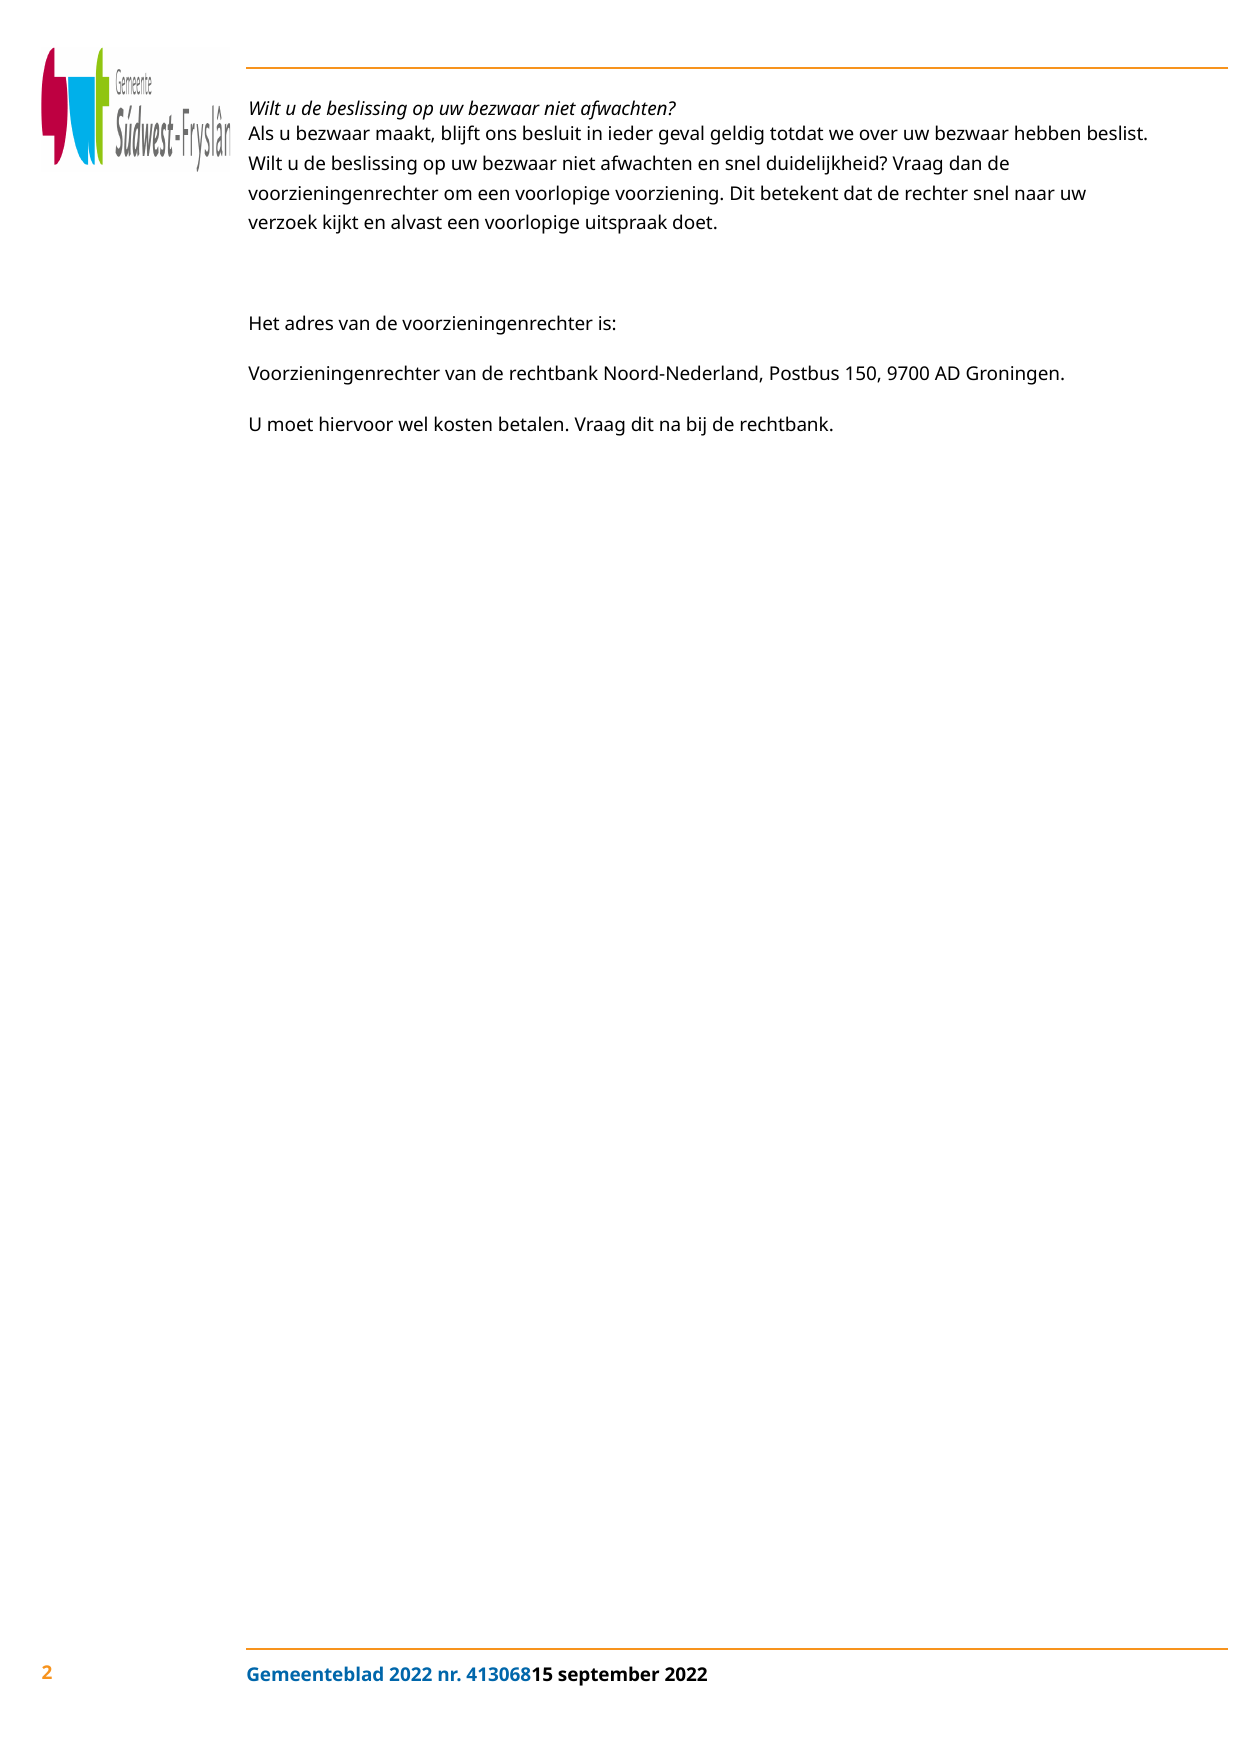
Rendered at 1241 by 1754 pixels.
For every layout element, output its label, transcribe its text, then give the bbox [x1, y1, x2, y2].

picture [41, 47, 231, 172]
text Wilt u de beslissing op uw bezwaar niet afwachten? [248, 95, 1152, 121]
text Als u bezwaar maakt, blijft ons besluit in ieder geval geldig totdat we over uw bezwaar hebben beslist. Wilt u de beslissing op uw bezwaar niet afwachten en snel duidelijkheid? Vraag dan de voorzieningenrechter om een voorlopige voorziening. Dit betekent dat de rechter snel naar uw verzoek kijkt en alvast een voorlopige uitspraak doet. [248, 121, 1152, 235]
text U moet hiervoor wel kosten betalen. Vraag dit na bij de rechtbank. [248, 411, 1152, 437]
text Voorzieningenrechter van de rechtbank Noord-Nederland, Postbus 150, 9700 AD Groningen. [248, 361, 1152, 386]
text Het adres van de voorzieningenrechter is: [248, 310, 1152, 336]
